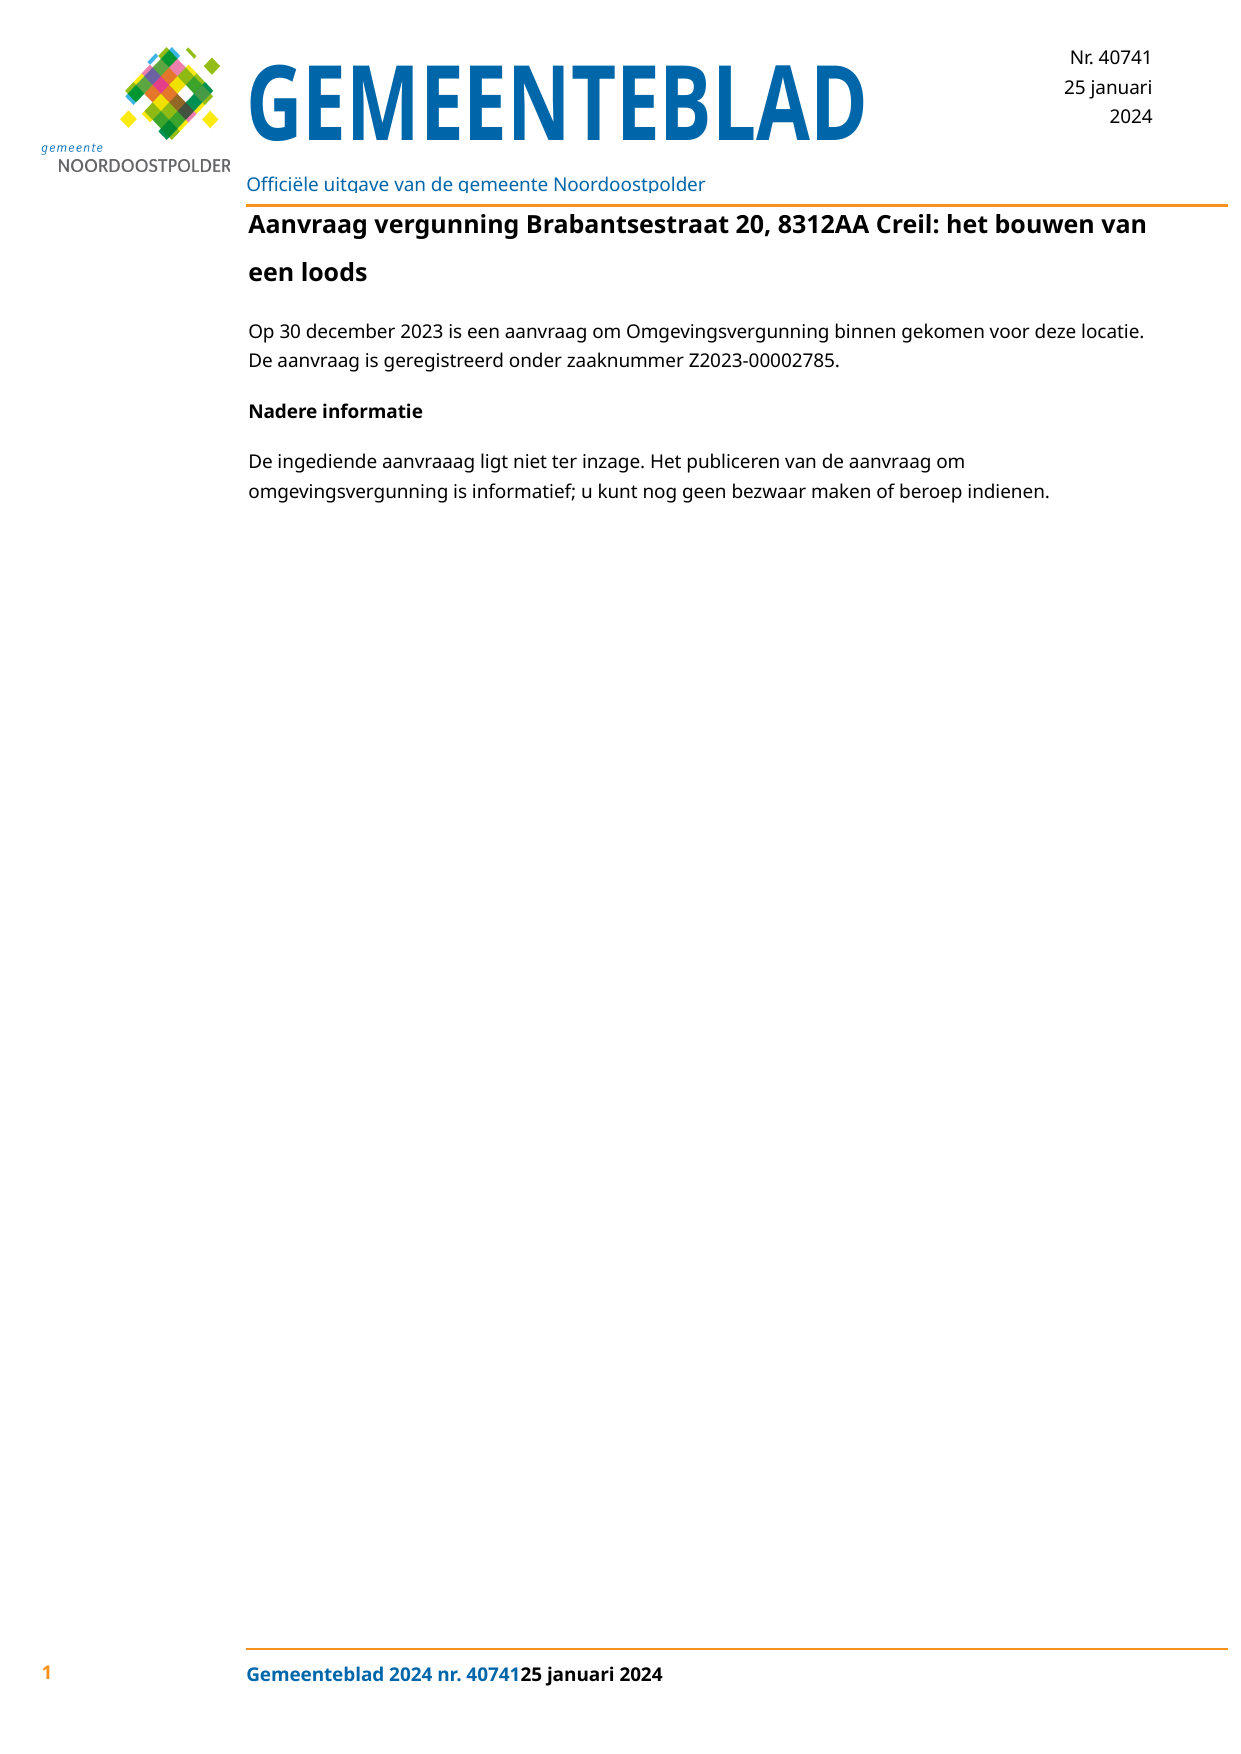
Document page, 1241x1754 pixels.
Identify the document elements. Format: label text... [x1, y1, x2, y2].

text De ingediende aanvraaag ligt niet ter inzage. Het publiceren van de aanvraag om omgevingsvergunning is informatief; u kunt nog geen bezwaar maken of beroep indienen. [248, 448, 1152, 504]
text Op 30 december 2023 is een aanvraag om Omgevingsvergunning binnen gekomen voor deze locatie. De aanvraag is geregistreerd onder zaaknummer Z2023-00002785. [248, 318, 1152, 373]
picture [41, 47, 231, 172]
text Aanvraag vergunning Brabantsestraat 20, 8312AA Creil: het bouwen van een loods [248, 207, 1152, 288]
text Nadere informatie [248, 398, 1152, 424]
